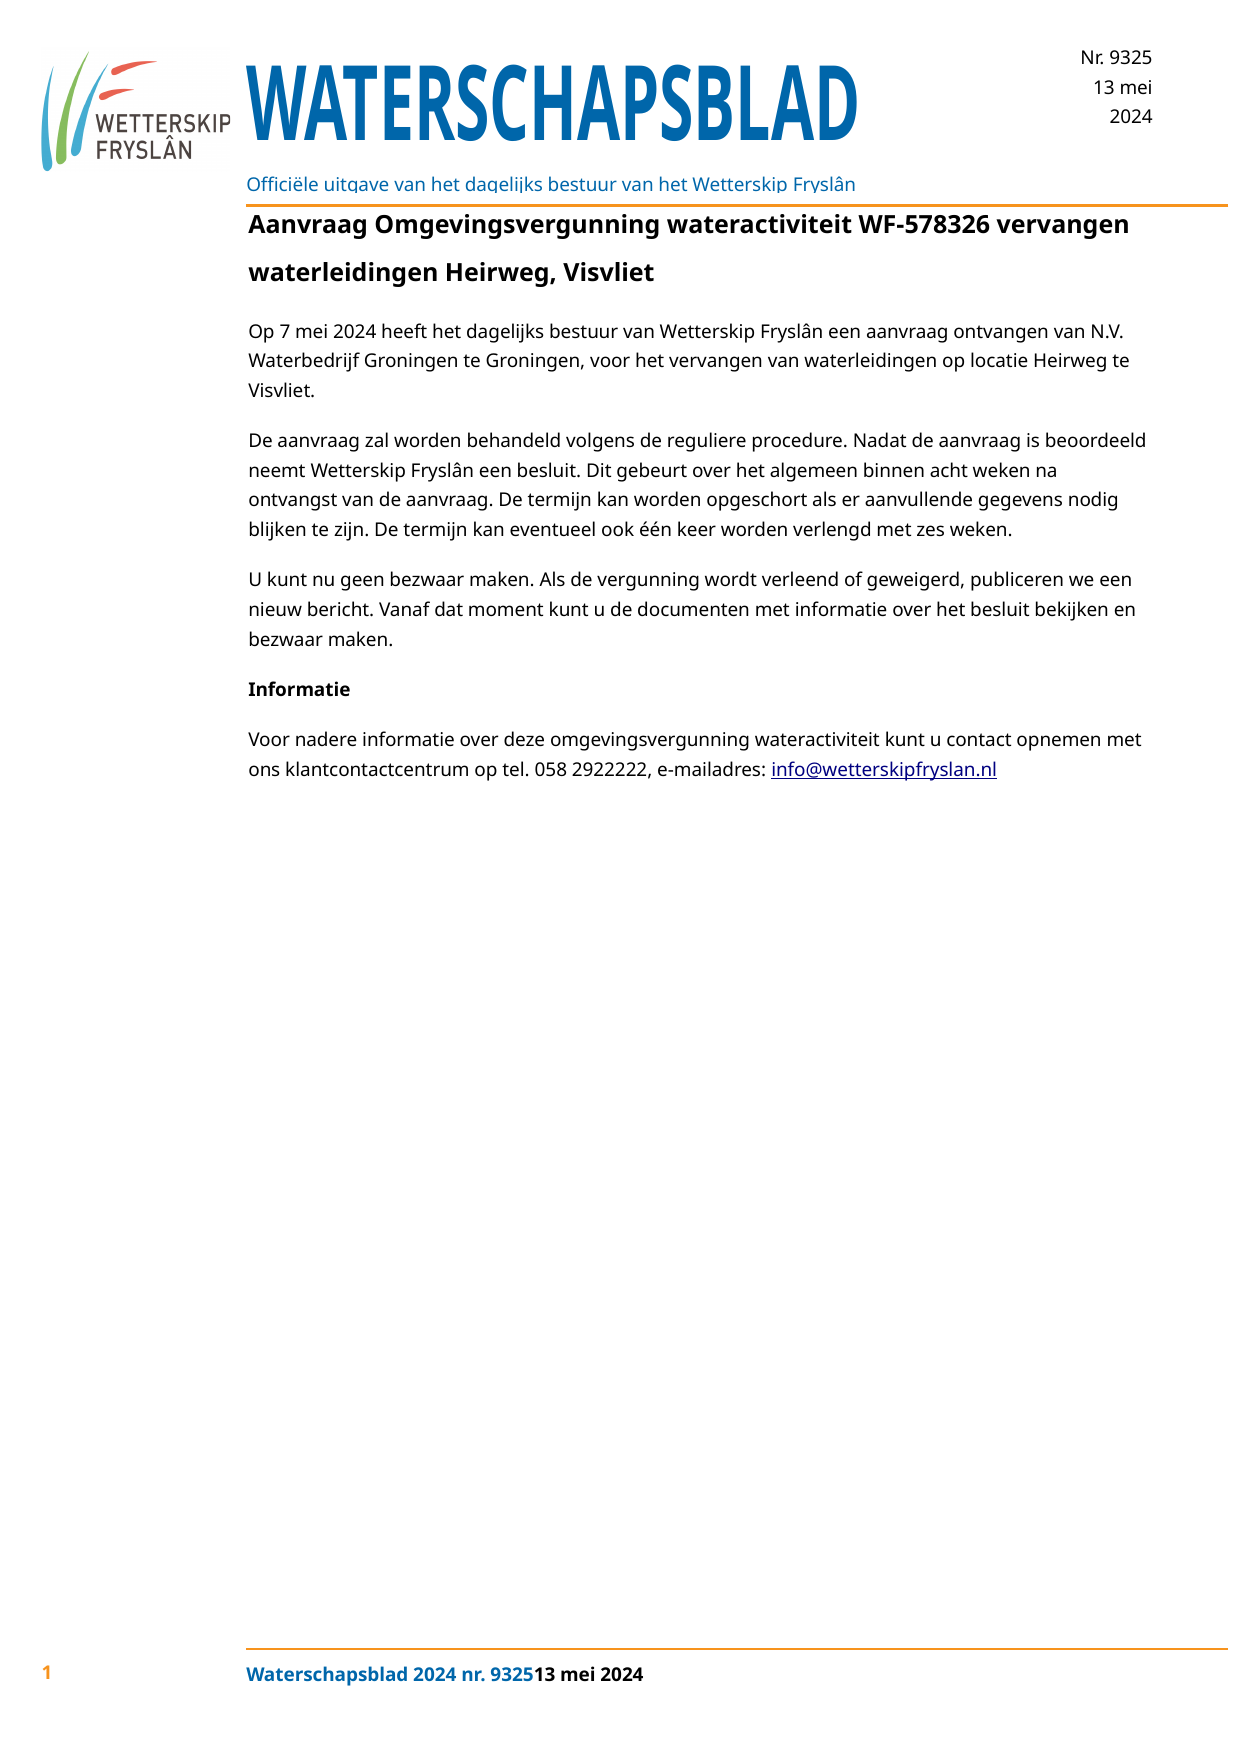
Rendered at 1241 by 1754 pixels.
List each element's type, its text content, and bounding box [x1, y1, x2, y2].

text U kunt nu geen bezwaar maken. Als de vergunning wordt verleend of geweigerd, publiceren we een nieuw bericht. Vanaf dat moment kunt u de documenten met informatie over het besluit bekijken en bezwaar maken. [248, 567, 1152, 652]
text Informatie [248, 676, 1152, 702]
text Voor nadere informatie over deze omgevingsvergunning wateractiviteit kunt u contact opnemen met ons klantcontactcentrum op tel. 058 2922222, e-mailadres: info@wetterskipfryslan.nl [248, 727, 1152, 782]
picture [41, 47, 231, 172]
text Aanvraag Omgevingsvergunning wateractiviteit WF-578326 vervangen waterleidingen Heirweg, Visvliet [248, 207, 1152, 288]
text De aanvraag zal worden behandeld volgens de reguliere procedure. Nadat de aanvraag is beoordeeld neemt Wetterskip Fryslân een besluit. Dit gebeurt over het algemeen binnen acht weken na ontvangst van de aanvraag. De termijn kan worden opgeschort als er aanvullende gegevens nodig blijken te zijn. De termijn kan eventueel ook één keer worden verlengd met zes weken. [248, 427, 1152, 542]
text Op 7 mei 2024 heeft het dagelijks bestuur van Wetterskip Fryslân een aanvraag ontvangen van N.V. Waterbedrijf Groningen te Groningen, voor het vervangen van waterleidingen op locatie Heirweg te Visvliet. [248, 318, 1152, 403]
